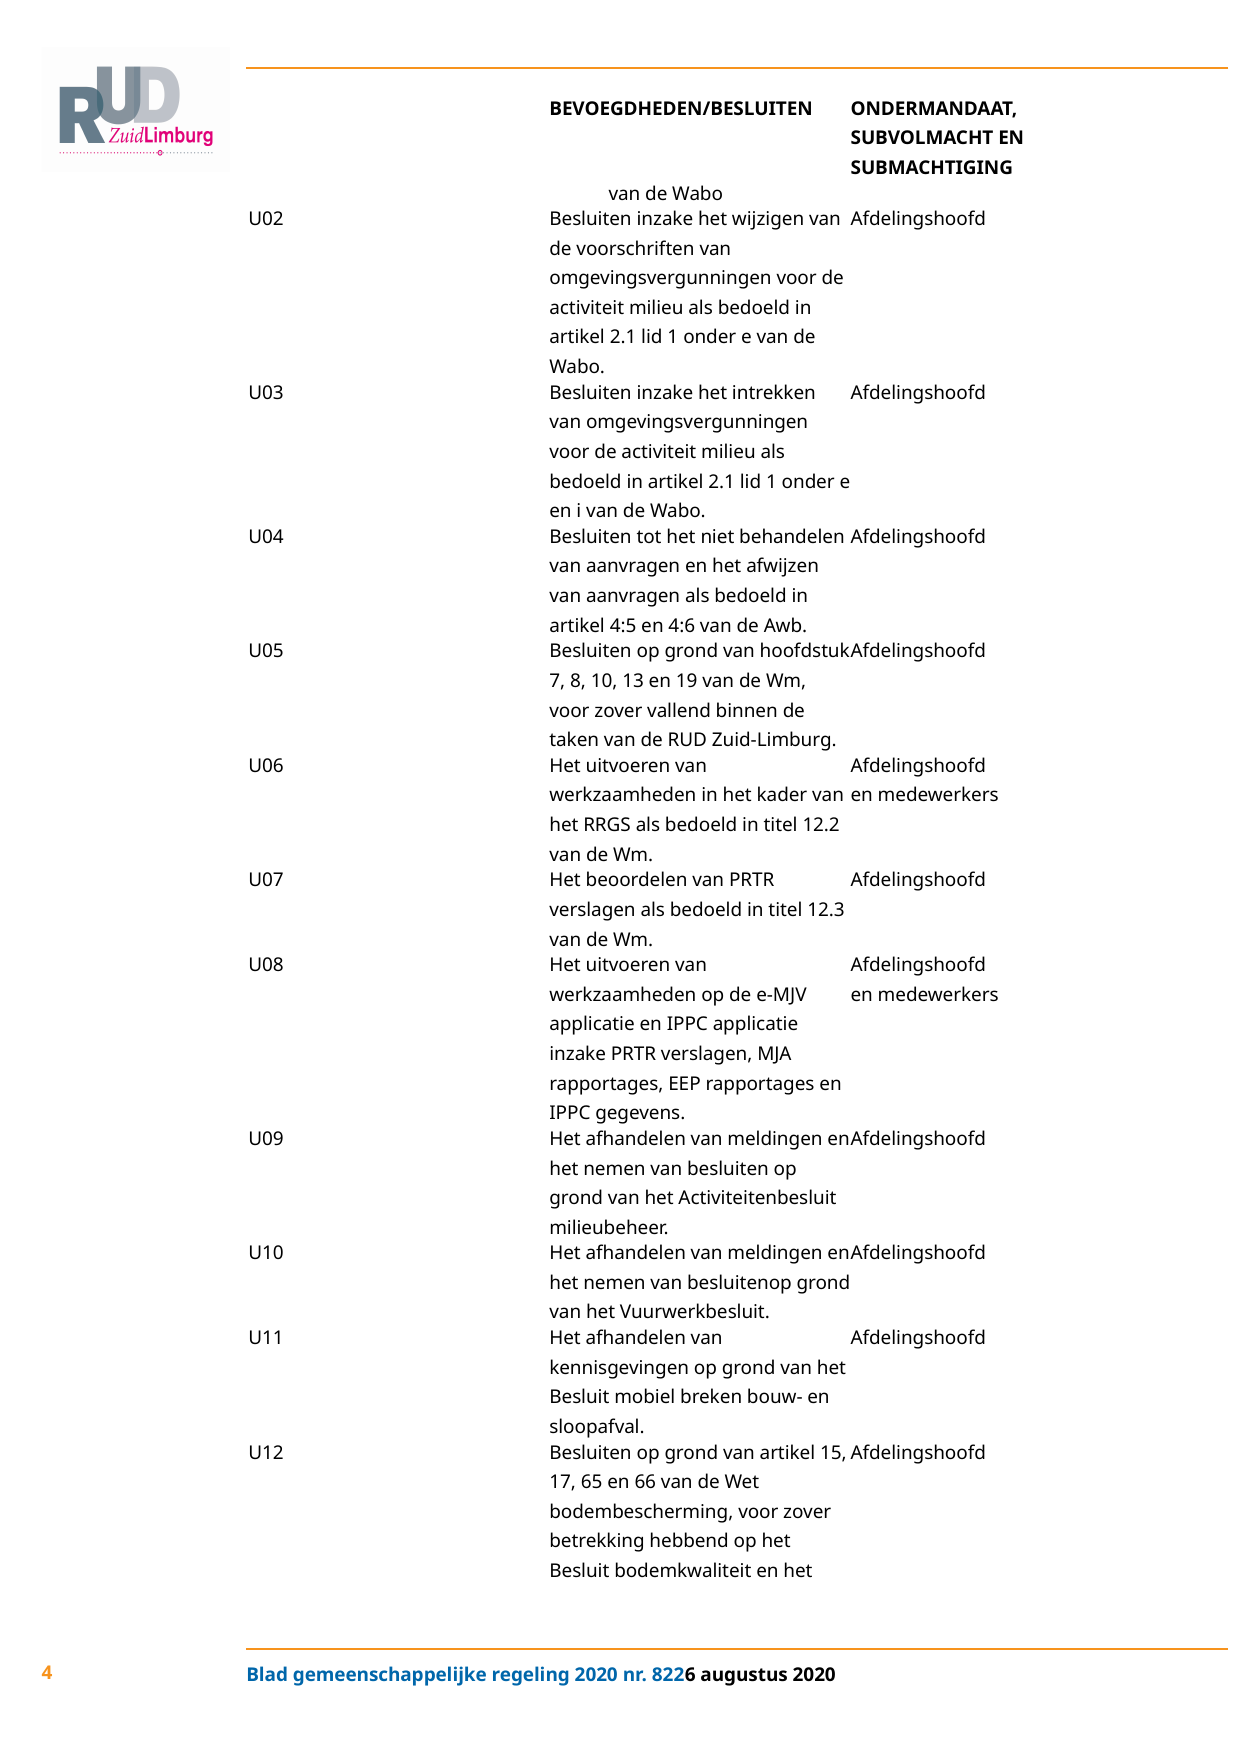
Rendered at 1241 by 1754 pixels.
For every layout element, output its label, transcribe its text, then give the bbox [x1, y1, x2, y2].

table_cell U02 [248, 205, 549, 379]
table_header [248, 95, 549, 180]
table_cell Afdelingshoofd [850, 1439, 1152, 1583]
table_cell Besluiten inzake het intrekken van omgevingsvergunningen voor de activiteit milieu als bedoeld in artikel 2.1 lid 1 onder e en i van de Wabo. [549, 379, 850, 523]
table_cell Het uitvoeren van werkzaamheden in het kader van het RRGS als bedoeld in titel 12.2 van de Wm. [549, 752, 850, 867]
table_cell Afdelingshoofd [850, 1125, 1152, 1239]
table_cell Besluiten op grond van artikel 15, 17, 65 en 66 van de Wet bodembescherming, voor zover betrekking hebbend op het Besluit bodemkwaliteit en het [549, 1439, 850, 1583]
table_cell Het beoordelen van PRTR verslagen als bedoeld in titel 12.3 van de Wm. [549, 867, 850, 951]
table_cell Afdelingshoofd [850, 867, 1152, 951]
table_header ONDERMANDAAT, SUBVOLMACHT EN SUBMACHTIGING [850, 95, 1152, 180]
table_cell Het uitvoeren van werkzaamheden op de e-MJV applicatie en IPPC applicatie inzake PRTR verslagen, MJA rapportages, EEP rapportages en IPPC gegevens. [549, 951, 850, 1125]
table_cell Afdelingshoofd [850, 379, 1152, 523]
table_cell [248, 180, 549, 205]
table_cell Het afhandelen van meldingen en het nemen van besluiten op grond van het Activiteitenbesluit milieubeheer. [549, 1125, 850, 1239]
table_cell Afdelingshoofd [850, 523, 1152, 638]
table_cell Besluiten op grond van hoofdstuk 7, 8, 10, 13 en 19 van de Wm, voor zover vallend binnen de taken van de RUD Zuid-Limburg. [549, 638, 850, 752]
table_cell Afdelingshoofd en medewerkers [850, 752, 1152, 867]
table_cell U09 [248, 1125, 549, 1239]
table_cell Het afhandelen van meldingen en het nemen van besluitenop grond van het Vuurwerkbesluit. [549, 1240, 850, 1324]
table_cell Afdelingshoofd en medewerkers [850, 951, 1152, 1125]
table_cell U03 [248, 379, 549, 523]
table_cell U06 [248, 752, 549, 867]
picture [41, 47, 231, 172]
table_cell U08 [248, 951, 549, 1125]
table_cell Afdelingshoofd [850, 638, 1152, 752]
table_header BEVOEGDHEDEN/BESLUITEN [549, 95, 850, 180]
table_cell U07 [248, 867, 549, 951]
table_cell U10 [248, 1240, 549, 1324]
table_cell Afdelingshoofd [850, 1325, 1152, 1439]
table_cell Afdelingshoofd [850, 1240, 1152, 1324]
table_cell Besluiten inzake het wijzigen van de voorschriften van omgevingsvergunningen voor de activiteit milieu als bedoeld in artikel 2.1 lid 1 onder e van de Wabo. [549, 205, 850, 379]
table_cell Afdelingshoofd [850, 205, 1152, 379]
table_cell U12 [248, 1439, 549, 1583]
table_cell [850, 180, 1152, 205]
table_cell van de Wabo [549, 180, 850, 205]
table_cell Besluiten tot het niet behandelen van aanvragen en het afwijzen van aanvragen als bedoeld in artikel 4:5 en 4:6 van de Awb. [549, 523, 850, 638]
table_cell U11 [248, 1325, 549, 1439]
table_cell U04 [248, 523, 549, 638]
table_cell U05 [248, 638, 549, 752]
table_cell Het afhandelen van kennisgevingen op grond van het Besluit mobiel breken bouw- en sloopafval. [549, 1325, 850, 1439]
